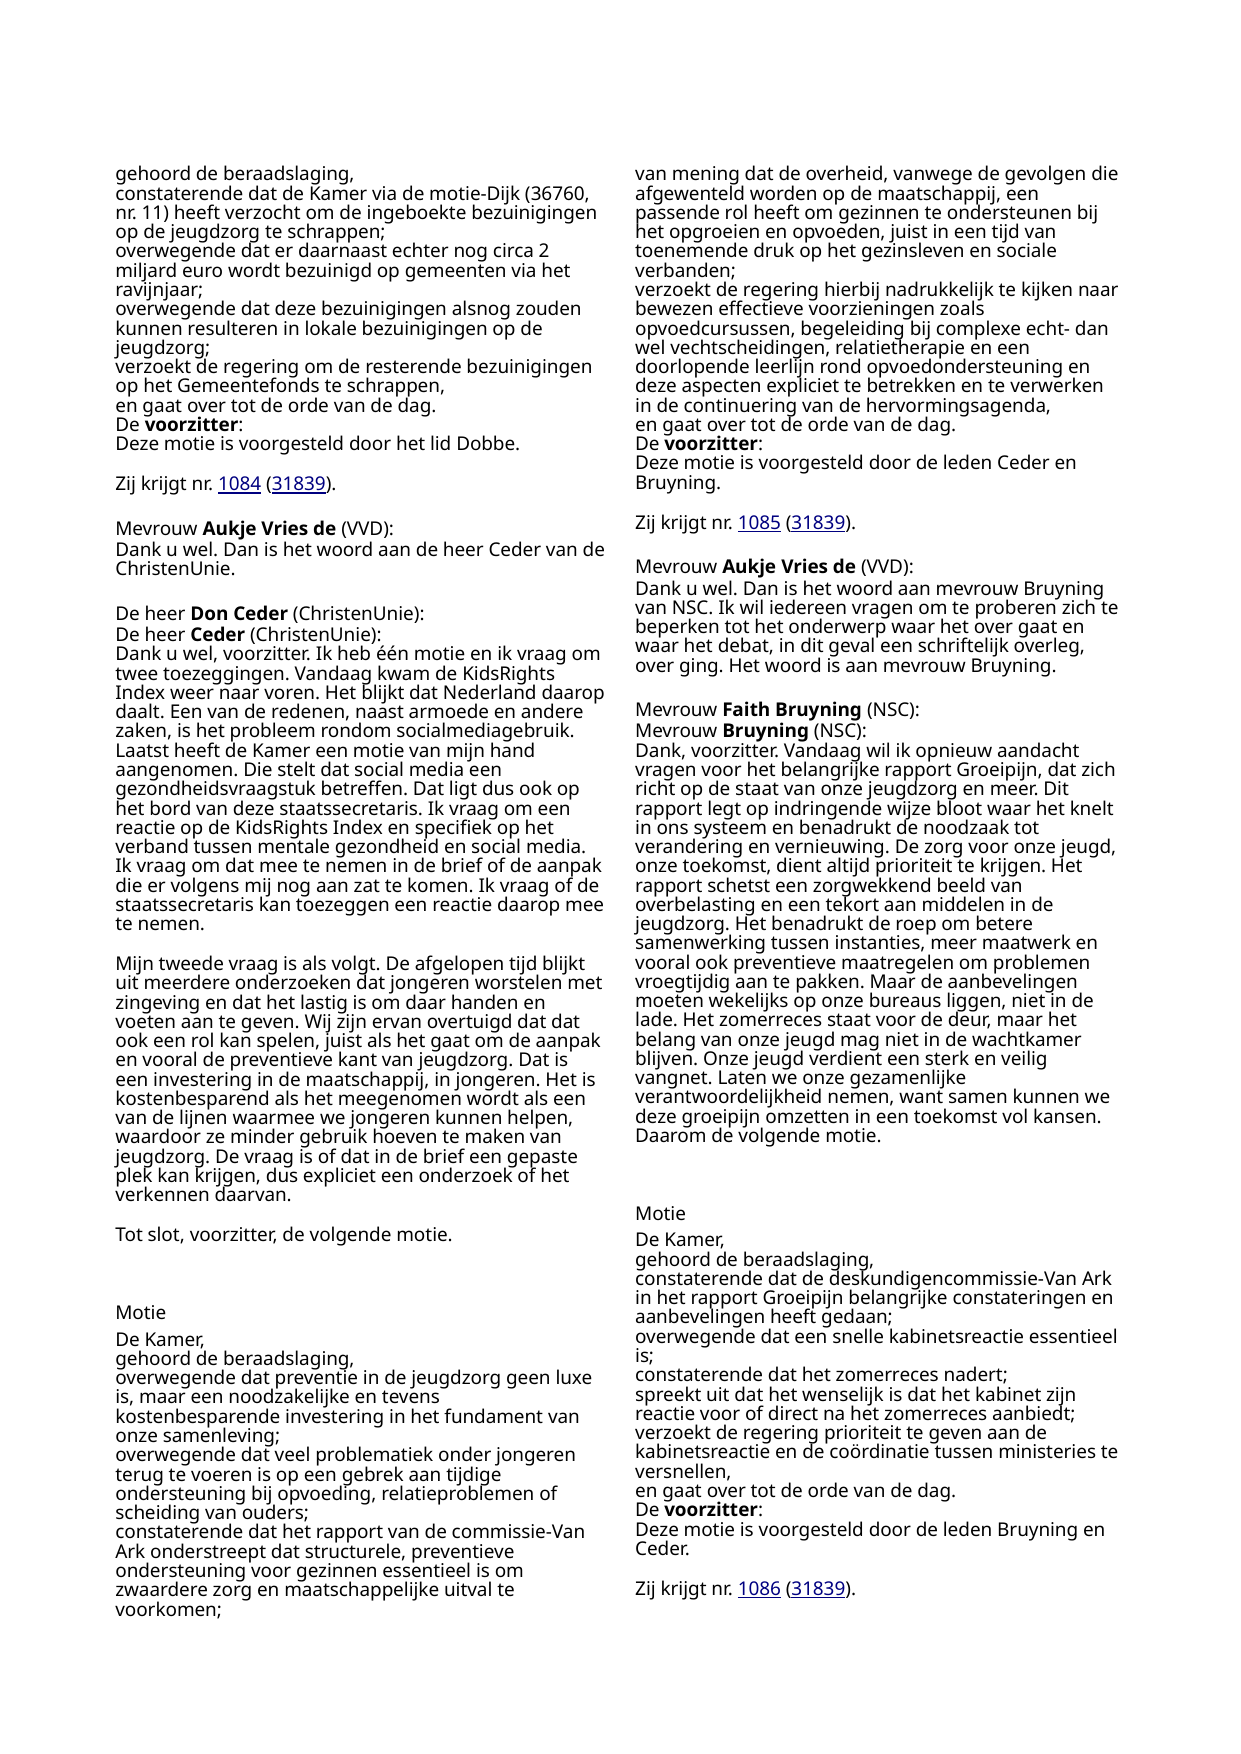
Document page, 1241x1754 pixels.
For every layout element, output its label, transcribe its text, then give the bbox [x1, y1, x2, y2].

text gehoord de beraadslaging, [115, 1350, 605, 1369]
text en gaat over tot de orde van de dag. [115, 397, 605, 416]
text constaterende dat de Kamer via de motie-Dijk (36760, nr. 11) heeft verzocht om de ingeboekte bezuinigingen op de jeugdzorg te schrappen; [115, 184, 605, 242]
text Mijn tweede vraag is als volgt. De afgelopen tijd blijkt uit meerdere onderzoeken dat jongeren worstelen met zingeving en dat het lastig is om daar handen en voeten aan te geven. Wij zijn ervan overtuigd dat dat ook een rol kan spelen, juist als het gaat om de aanpak en vooral de preventieve kant van jeugdzorg. Dat is een investering in de maatschappij, in jongeren. Het is kostenbesparend als het meegenomen wordt als een van de lijnen waarmee we jongeren kunnen helpen, waardoor ze minder gebruik hoeven te maken van jeugdzorg. De vraag is of dat in de brief een gepaste plek kan krijgen, dus expliciet een onderzoek of het verkennen daarvan. [115, 955, 605, 1206]
text Tot slot, voorzitter, de volgende motie. [115, 1226, 605, 1246]
text Deze motie is voorgesteld door de leden Bruyning en Ceder. [635, 1521, 1125, 1559]
text constaterende dat de deskundigencommissie-Van Ark in het rapport Groeipijn belangrijke constateringen en aanbevelingen heeft gedaan; [635, 1270, 1125, 1328]
text Motie [635, 1200, 1125, 1226]
text spreekt uit dat het wenselijk is dat het kabinet zijn reactie voor of direct na het zomerreces aanbiedt; [635, 1386, 1125, 1424]
text verzoekt de regering hierbij nadrukkelijk te kijken naar bewezen effectieve voorzieningen zoals opvoedcursussen, begeleiding bij complexe echt- dan wel vechtscheidingen, relatietherapie en een doorlopende leerlijn rond opvoedondersteuning en deze aspecten expliciet te betrekken en te verwerken in de continuering van de hervormingsagenda, [635, 281, 1125, 416]
text constaterende dat het zomerreces nadert; [635, 1366, 1125, 1386]
text De voorzitter: [635, 435, 1125, 454]
text De voorzitter: [635, 1501, 1125, 1521]
text Mevrouw Bruyning (NSC): [635, 722, 1125, 742]
text Mevrouw Aukje Vries de (VVD): [635, 554, 1125, 579]
text overwegende dat veel problematiek onder jongeren terug te voeren is op een gebrek aan tijdige ondersteuning bij opvoeding, relatieproblemen of scheiding van ouders; [115, 1446, 605, 1523]
text van mening dat de overheid, vanwege de gevolgen die afgewenteld worden op de maatschappij, een passende rol heeft om gezinnen te ondersteunen bij het opgroeien en opvoeden, juist in een tijd van toenemende druk op het gezinsleven en sociale verbanden; [635, 165, 1125, 281]
text verzoekt de regering om de resterende bezuinigingen op het Gemeentefonds te schrappen, [115, 358, 605, 397]
text Motie [115, 1299, 605, 1325]
text De Kamer, [115, 1331, 605, 1350]
text Zij krijgt nr. 1084 (31839). [115, 475, 605, 494]
text Dank u wel. Dan is het woord aan mevrouw Bruyning van NSC. Ik wil iedereen vragen om te proberen zich te beperken tot het onderwerp waar het over gaat en waar het debat, in dit geval een schriftelijk overleg, over ging. Het woord is aan mevrouw Bruyning. [635, 579, 1125, 676]
text gehoord de beraadslaging, [635, 1251, 1125, 1270]
text De heer Don Ceder (ChristenUnie): [115, 600, 605, 626]
text Zij krijgt nr. 1085 (31839). [635, 514, 1125, 533]
text Deze motie is voorgesteld door het lid Dobbe. [115, 435, 605, 454]
text constaterende dat het rapport van de commissie-Van Ark onderstreept dat structurele, preventieve ondersteuning voor gezinnen essentieel is om zwaardere zorg en maatschappelijke uitval te voorkomen; [115, 1523, 605, 1620]
text verzoekt de regering prioriteit te geven aan de kabinetsreactie en de coördinatie tussen ministeries te versnellen, [635, 1424, 1125, 1482]
text Mevrouw Aukje Vries de (VVD): [115, 515, 605, 541]
text gehoord de beraadslaging, [115, 165, 605, 184]
text Dank, voorzitter. Vandaag wil ik opnieuw aandacht vragen voor het belangrijke rapport Groeipijn, dat zich richt op de staat van onze jeugdzorg en meer. Dit rapport legt op indringende wijze bloot waar het knelt in ons systeem en benadrukt de noodzaak tot verandering en vernieuwing. De zorg voor onze jeugd, onze toekomst, dient altijd prioriteit te krijgen. Het rapport schetst een zorgwekkend beeld van overbelasting en een tekort aan middelen in de jeugdzorg. Het benadrukt de roep om betere samenwerking tussen instanties, meer maatwerk en vooral ook preventieve maatregelen om problemen vroegtijdig aan te pakken. Maar de aanbevelingen moeten wekelijks op onze bureaus liggen, niet in de lade. Het zomerreces staat voor de deur, maar het belang van onze jeugd mag niet in de wachtkamer blijven. Onze jeugd verdient een sterk en veilig vangnet. Laten we onze gezamenlijke verantwoordelijkheid nemen, want samen kunnen we deze groeipijn omzetten in een toekomst vol kansen. Daarom de volgende motie. [635, 742, 1125, 1146]
text De voorzitter: [115, 416, 605, 435]
text Zij krijgt nr. 1086 (31839). [635, 1580, 1125, 1599]
text overwegende dat preventie in de jeugdzorg geen luxe is, maar een noodzakelijke en tevens kostenbesparende investering in het fundament van onze samenleving; [115, 1369, 605, 1446]
text overwegende dat deze bezuinigingen alsnog zouden kunnen resulteren in lokale bezuinigingen op de jeugdzorg; [115, 300, 605, 358]
text Mevrouw Faith Bruyning (NSC): [635, 697, 1125, 722]
text overwegende dat een snelle kabinetsreactie essentieel is; [635, 1328, 1125, 1366]
text Dank u wel, voorzitter. Ik heb één motie en ik vraag om twee toezeggingen. Vandaag kwam de KidsRights Index weer naar voren. Het blijkt dat Nederland daarop daalt. Een van de redenen, naast armoede en andere zaken, is het probleem rondom socialmediagebruik. Laatst heeft de Kamer een motie van mijn hand aangenomen. Die stelt dat social media een gezondheidsvraagstuk betreffen. Dat ligt dus ook op het bord van deze staatssecretaris. Ik vraag om een reactie op de KidsRights Index en specifiek op het verband tussen mentale gezondheid en social media. Ik vraag om dat mee te nemen in de brief of de aanpak die er volgens mij nog aan zat te komen. Ik vraag of de staatssecretaris kan toezeggen een reactie daarop mee te nemen. [115, 645, 605, 934]
text Deze motie is voorgesteld door de leden Ceder en Bruyning. [635, 454, 1125, 493]
text Dank u wel. Dan is het woord aan de heer Ceder van de ChristenUnie. [115, 541, 605, 579]
text en gaat over tot de orde van de dag. [635, 1482, 1125, 1501]
text De Kamer, [635, 1231, 1125, 1251]
text en gaat over tot de orde van de dag. [635, 416, 1125, 435]
text De heer Ceder (ChristenUnie): [115, 626, 605, 645]
text overwegende dat er daarnaast echter nog circa 2 miljard euro wordt bezuinigd op gemeenten via het ravijnjaar; [115, 242, 605, 300]
